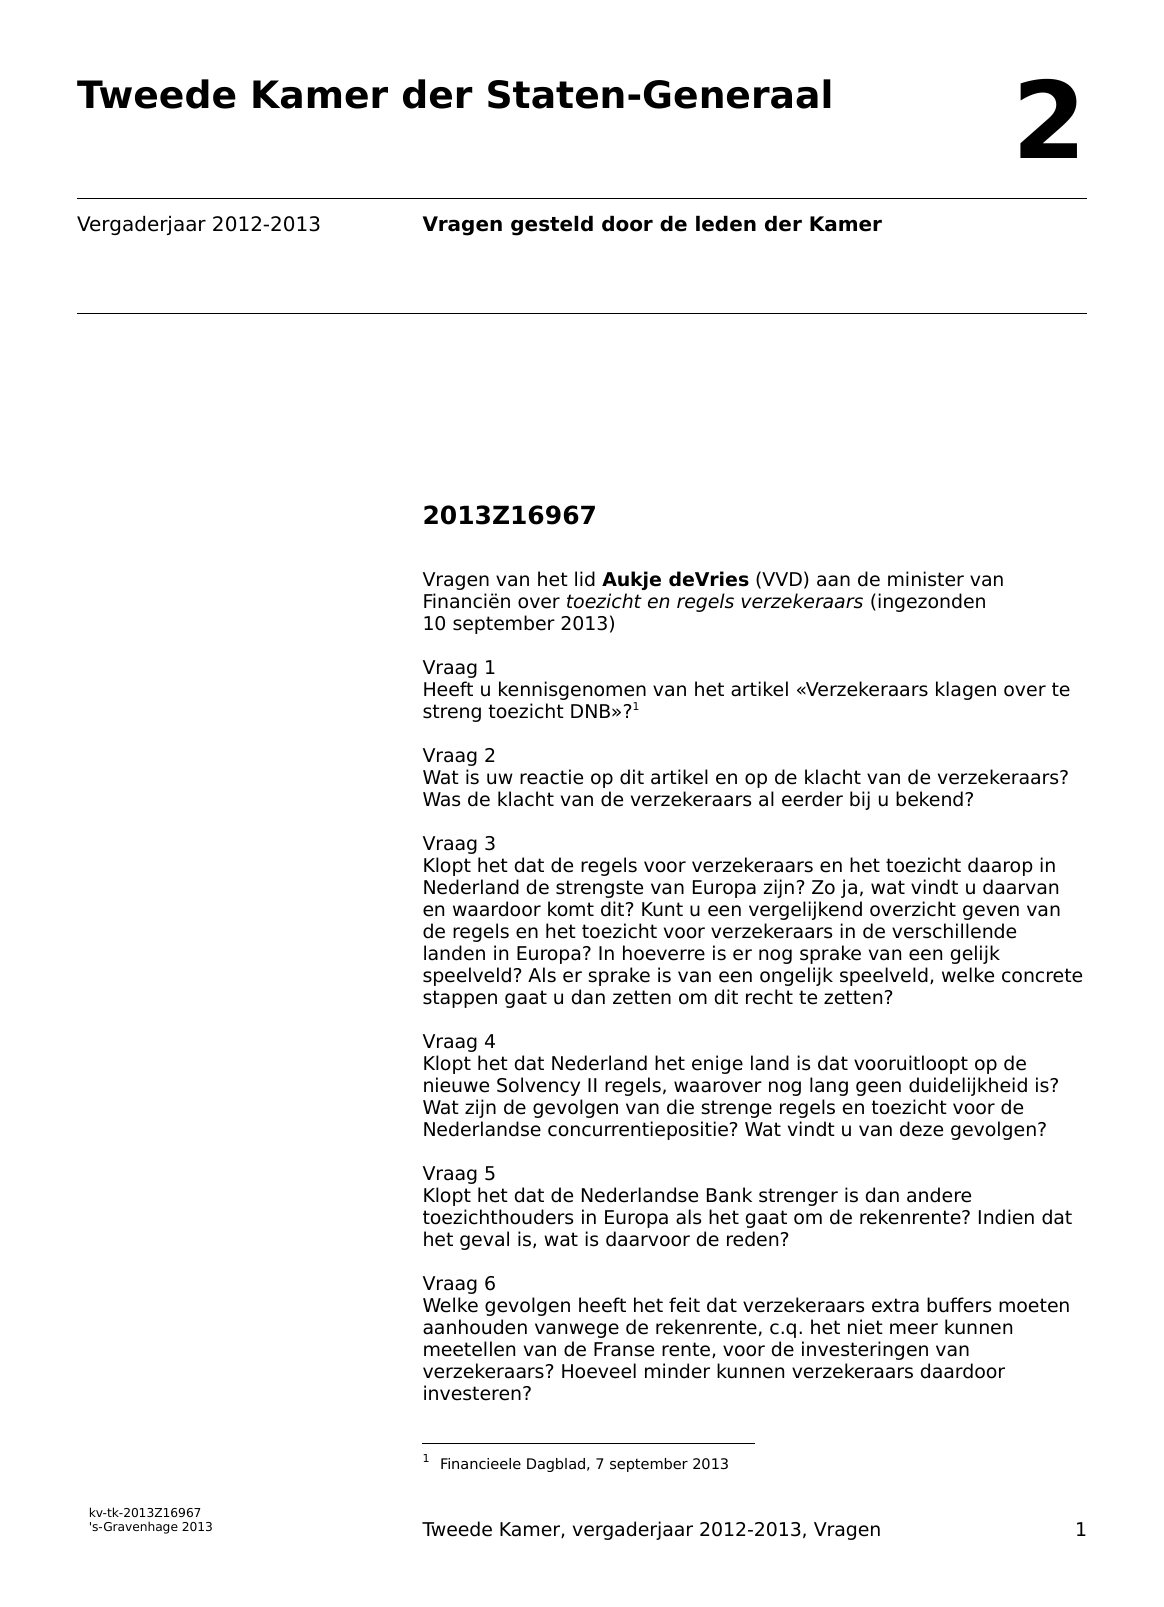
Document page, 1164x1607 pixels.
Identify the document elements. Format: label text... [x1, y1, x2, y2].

table_cell Vergaderjaar 2012-2013 [77, 199, 422, 313]
text Vraag 3 [422, 833, 1087, 855]
text kv-tk-2013Z16967 [88, 1506, 323, 1520]
text Vraag 6 [422, 1273, 1087, 1295]
text Welke gevolgen heeft het feit dat verzekeraars extra buffers moeten aanhouden vanwege de rekenrente, c.q. het niet meer kunnen meetellen van de Franse rente, voor de investeringen van verzekeraars? Hoeveel minder kunnen verzekeraars daardoor investeren? [422, 1295, 1087, 1405]
text Klopt het dat de regels voor verzekeraars en het toezicht daarop in Nederland de strengste van Europa zijn? Zo ja, wat vindt u daarvan en waardoor komt dit? Kunt u een vergelijkend overzicht geven van de regels en het toezicht voor verzekeraars in de verschillende landen in Europa? In hoeverre is er nog sprake van een gelijk speelveld? Als er sprake is van een ongelijk speelveld, welke concrete stappen gaat u dan zetten om dit recht te zetten? [422, 855, 1087, 1009]
text 's-Gravenhage 2013 [88, 1520, 323, 1534]
text Vraag 4 [422, 1031, 1087, 1053]
text Vraag 1 [422, 657, 1087, 679]
table_header 2 [886, 59, 1087, 198]
text Vraag 5 [422, 1163, 1087, 1185]
text Vraag 2 [422, 745, 1087, 767]
text Klopt het dat Nederland het enige land is dat vooruitloopt op de nieuwe Solvency II regels, waarover nog lang geen duidelijkheid is? Wat zijn de gevolgen van die strenge regels en toezicht voor de Nederlandse concurrentiepositie? Wat vindt u van deze gevolgen? [422, 1053, 1087, 1141]
text Klopt het dat de Nederlandse Bank strenger is dan andere toezichthouders in Europa als het gaat om de rekenrente? Indien dat het geval is, wat is daarvoor de reden? [422, 1185, 1087, 1251]
text Financieele Dagblad, 7 september 2013 [422, 1452, 1087, 1474]
table_cell Vragen gesteld door de leden der Kamer [422, 199, 1087, 313]
text Heeft u kennisgenomen van het artikel «Verzekeraars klagen over te streng toezicht DNB»? [422, 679, 1087, 723]
table_header Tweede Kamer der Staten-Generaal [77, 59, 886, 198]
text 2013Z16967 [422, 501, 1087, 531]
text Wat is uw reactie op dit artikel en op de klacht van de verzekeraars? Was de klacht van de verzekeraars al eerder bij u bekend? [422, 767, 1087, 811]
text Vragen van het lid Aukje deVries (VVD) aan de minister van Financiën over toezicht en regels verzekeraars (ingezonden 10 september 2013) [422, 569, 1087, 635]
